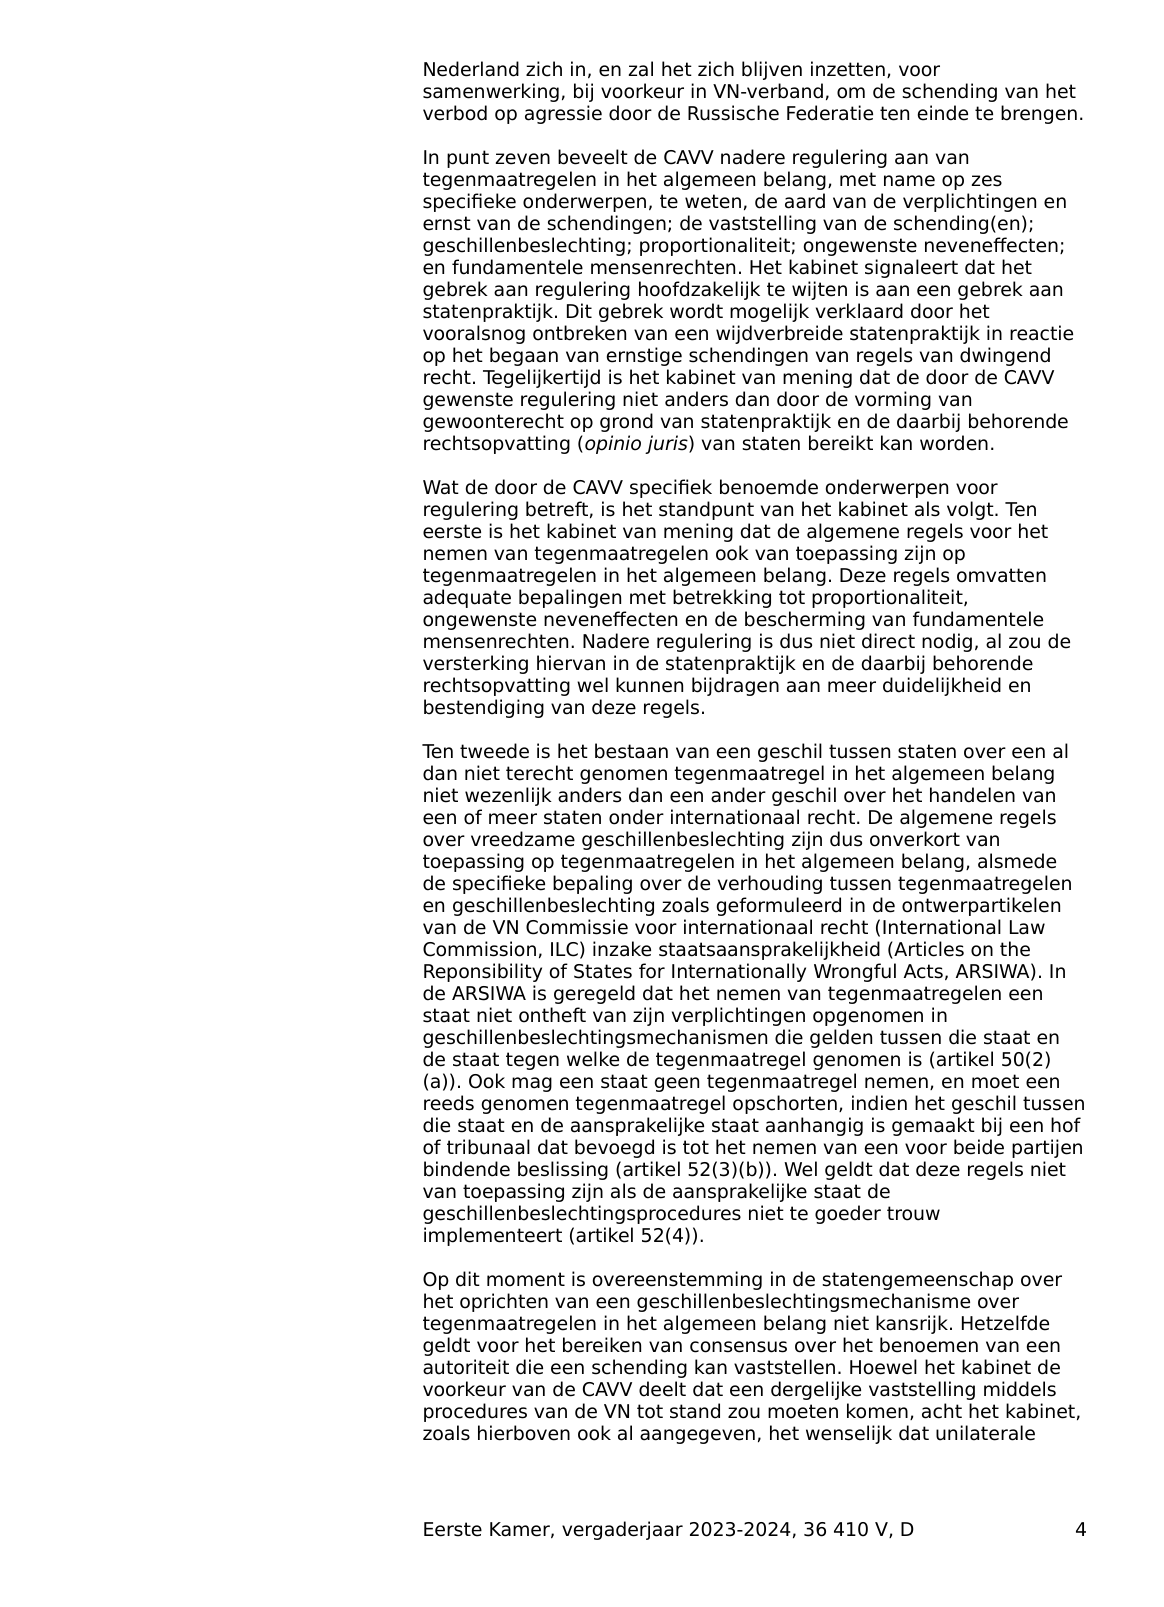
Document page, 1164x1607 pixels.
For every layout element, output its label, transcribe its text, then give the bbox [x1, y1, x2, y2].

text Nederland zich in, en zal het zich blijven inzetten, voor samenwerking, bij voorkeur in VN-verband, om de schending van het verbod op agressie door de Russische Federatie ten einde te brengen. [422, 59, 1087, 125]
text In punt zeven beveelt de CAVV nadere regulering aan van tegenmaatregelen in het algemeen belang, met name op zes specifieke onderwerpen, te weten, de aard van de verplichtingen en ernst van de schendingen; de vaststelling van de schending(en); geschillenbeslechting; proportionaliteit; ongewenste neveneffecten; en fundamentele mensenrechten. Het kabinet signaleert dat het gebrek aan regulering hoofdzakelijk te wijten is aan een gebrek aan statenpraktijk. Dit gebrek wordt mogelijk verklaard door het vooralsnog ontbreken van een wijdverbreide statenpraktijk in reactie op het begaan van ernstige schendingen van regels van dwingend recht. Tegelijkertijd is het kabinet van mening dat de door de CAVV gewenste regulering niet anders dan door de vorming van gewoonterecht op grond van statenpraktijk en de daarbij behorende rechtsopvatting (opinio juris) van staten bereikt kan worden. [422, 147, 1087, 455]
text Wat de door de CAVV specifiek benoemde onderwerpen voor regulering betreft, is het standpunt van het kabinet als volgt. Ten eerste is het kabinet van mening dat de algemene regels voor het nemen van tegenmaatregelen ook van toepassing zijn op tegenmaatregelen in het algemeen belang. Deze regels omvatten adequate bepalingen met betrekking tot proportionaliteit, ongewenste neveneffecten en de bescherming van fundamentele mensenrechten. Nadere regulering is dus niet direct nodig, al zou de versterking hiervan in de statenpraktijk en de daarbij behorende rechtsopvatting wel kunnen bijdragen aan meer duidelijkheid en bestendiging van deze regels. [422, 477, 1087, 719]
text Ten tweede is het bestaan van een geschil tussen staten over een al dan niet terecht genomen tegenmaatregel in het algemeen belang niet wezenlijk anders dan een ander geschil over het handelen van een of meer staten onder internationaal recht. De algemene regels over vreedzame geschillenbeslechting zijn dus onverkort van toepassing op tegenmaatregelen in het algemeen belang, alsmede de specifieke bepaling over de verhouding tussen tegenmaatregelen en geschillenbeslechting zoals geformuleerd in de ontwerpartikelen van de VN Commissie voor internationaal recht (International Law Commission, ILC) inzake staatsaansprakelijkheid (Articles on the Reponsibility of States for Internationally Wrongful Acts, ARSIWA). In de ARSIWA is geregeld dat het nemen van tegenmaatregelen een staat niet ontheft van zijn verplichtingen opgenomen in geschillenbeslechtingsmechanismen die gelden tussen die staat en de staat tegen welke de tegenmaatregel genomen is (artikel 50(2)(a)). Ook mag een staat geen tegenmaatregel nemen, en moet een reeds genomen tegenmaatregel opschorten, indien het geschil tussen die staat en de aansprakelijke staat aanhangig is gemaakt bij een hof of tribunaal dat bevoegd is tot het nemen van een voor beide partijen bindende beslissing (artikel 52(3)(b)). Wel geldt dat deze regels niet van toepassing zijn als de aansprakelijke staat de geschillenbeslechtingsprocedures niet te goeder trouw implementeert (artikel 52(4)). [422, 741, 1087, 1247]
text Op dit moment is overeenstemming in de statengemeenschap over het oprichten van een geschillenbeslechtingsmechanisme over tegenmaatregelen in het algemeen belang niet kansrijk. Hetzelfde geldt voor het bereiken van consensus over het benoemen van een autoriteit die een schending kan vaststellen. Hoewel het kabinet de voorkeur van de CAVV deelt dat een dergelijke vaststelling middels procedures van de VN tot stand zou moeten komen, acht het kabinet, zoals hierboven ook al aangegeven, het wenselijk dat unilaterale [422, 1269, 1087, 1444]
